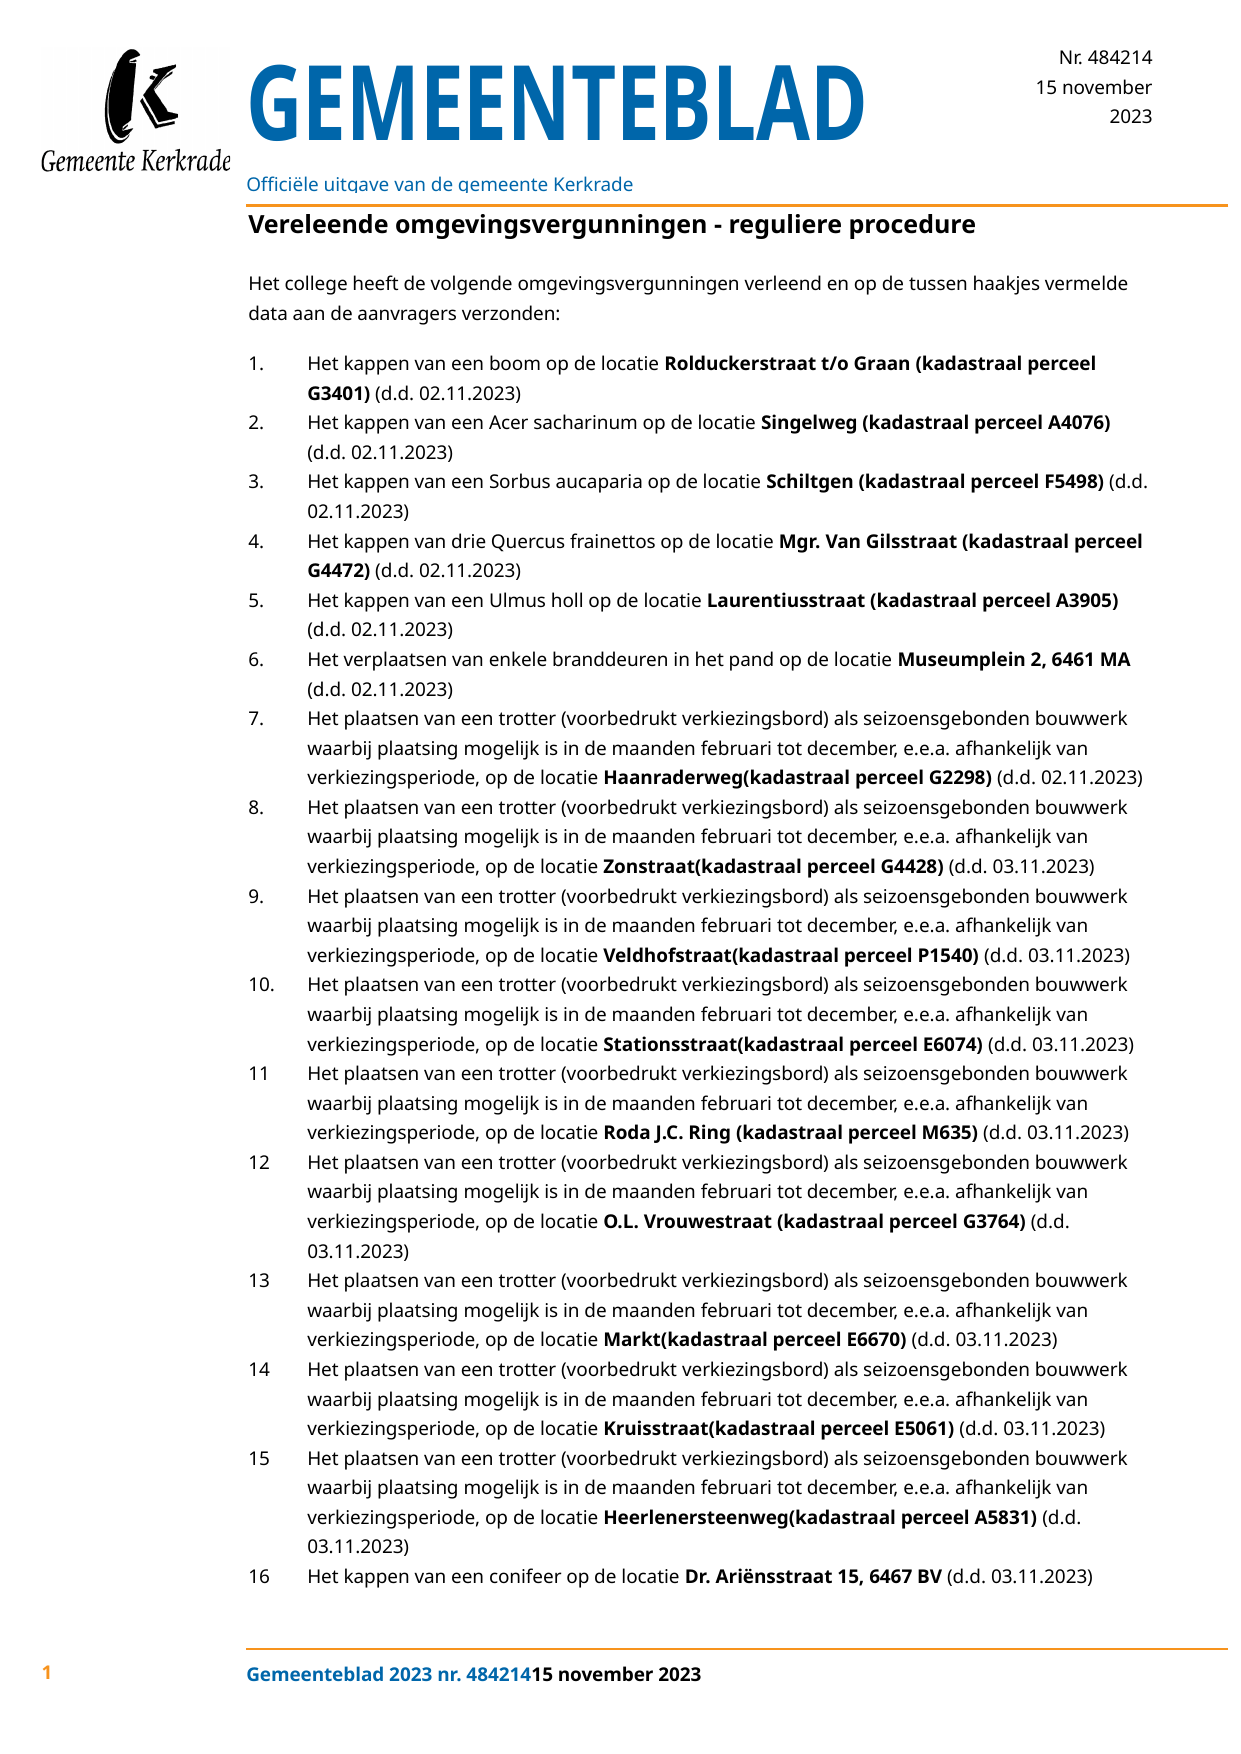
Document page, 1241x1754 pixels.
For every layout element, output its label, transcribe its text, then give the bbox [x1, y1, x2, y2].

list Het kappen van een conifeer op de locatie Dr. Ariënsstraat 15, 6467 BV (d.d. 03.11.2023) [248, 1563, 1152, 1589]
list Het plaatsen van een trotter (voorbedrukt verkiezingsbord) als seizoensgebonden bouwwerk waarbij plaatsing mogelijk is in de maanden februari tot december, e.e.a. afhankelijk van verkiezingsperiode, op de locatie Zonstraat(kadastraal perceel G4428) (d.d. 03.11.2023) [248, 794, 1152, 879]
list Het kappen van een Sorbus aucaparia op de locatie Schiltgen (kadastraal perceel F5498) (d.d. 02.11.2023) [248, 469, 1152, 524]
list Het plaatsen van een trotter (voorbedrukt verkiezingsbord) als seizoensgebonden bouwwerk waarbij plaatsing mogelijk is in de maanden februari tot december, e.e.a. afhankelijk van verkiezingsperiode, op de locatie O.L. Vrouwestraat (kadastraal perceel G3764) (d.d. 03.11.2023) [248, 1149, 1152, 1263]
picture [41, 47, 231, 172]
list Het kappen van een Ulmus holl op de locatie Laurentiusstraat (kadastraal perceel A3905) (d.d. 02.11.2023) [248, 587, 1152, 642]
list Het plaatsen van een trotter (voorbedrukt verkiezingsbord) als seizoensgebonden bouwwerk waarbij plaatsing mogelijk is in de maanden februari tot december, e.e.a. afhankelijk van verkiezingsperiode, op de locatie Veldhofstraat(kadastraal perceel P1540) (d.d. 03.11.2023) [248, 883, 1152, 968]
list Het plaatsen van een trotter (voorbedrukt verkiezingsbord) als seizoensgebonden bouwwerk waarbij plaatsing mogelijk is in de maanden februari tot december, e.e.a. afhankelijk van verkiezingsperiode, op de locatie Heerlenersteenweg(kadastraal perceel A5831) (d.d. 03.11.2023) [248, 1445, 1152, 1559]
list Het plaatsen van een trotter (voorbedrukt verkiezingsbord) als seizoensgebonden bouwwerk waarbij plaatsing mogelijk is in de maanden februari tot december, e.e.a. afhankelijk van verkiezingsperiode, op de locatie Markt(kadastraal perceel E6670) (d.d. 03.11.2023) [248, 1267, 1152, 1352]
list Het kappen van een Acer sacharinum op de locatie Singelweg (kadastraal perceel A4076) (d.d. 02.11.2023) [248, 409, 1152, 465]
list Het plaatsen van een trotter (voorbedrukt verkiezingsbord) als seizoensgebonden bouwwerk waarbij plaatsing mogelijk is in de maanden februari tot december, e.e.a. afhankelijk van verkiezingsperiode, op de locatie Roda J.C. Ring (kadastraal perceel M635) (d.d. 03.11.2023) [248, 1060, 1152, 1145]
list Het kappen van een boom op de locatie Rolduckerstraat t/o Graan (kadastraal perceel G3401) (d.d. 02.11.2023) [248, 350, 1152, 406]
text Vereleende omgevingsvergunningen - reguliere procedure [248, 207, 1152, 241]
list Het plaatsen van een trotter (voorbedrukt verkiezingsbord) als seizoensgebonden bouwwerk waarbij plaatsing mogelijk is in de maanden februari tot december, e.e.a. afhankelijk van verkiezingsperiode, op de locatie Haanraderweg(kadastraal perceel G2298) (d.d. 02.11.2023) [248, 705, 1152, 790]
list Het verplaatsen van enkele branddeuren in het pand op de locatie Museumplein 2, 6461 MA (d.d. 02.11.2023) [248, 646, 1152, 701]
list Het kappen van drie Quercus frainettos op de locatie Mgr. Van Gilsstraat (kadastraal perceel G4472) (d.d. 02.11.2023) [248, 528, 1152, 583]
list Het plaatsen van een trotter (voorbedrukt verkiezingsbord) als seizoensgebonden bouwwerk waarbij plaatsing mogelijk is in de maanden februari tot december, e.e.a. afhankelijk van verkiezingsperiode, op de locatie Kruisstraat(kadastraal perceel E5061) (d.d. 03.11.2023) [248, 1356, 1152, 1441]
text Het college heeft de volgende omgevingsvergunningen verleend en op de tussen haakjes vermelde data aan de aanvragers verzonden: [248, 270, 1152, 326]
list Het plaatsen van een trotter (voorbedrukt verkiezingsbord) als seizoensgebonden bouwwerk waarbij plaatsing mogelijk is in de maanden februari tot december, e.e.a. afhankelijk van verkiezingsperiode, op de locatie Stationsstraat(kadastraal perceel E6074) (d.d. 03.11.2023) [248, 972, 1152, 1056]
